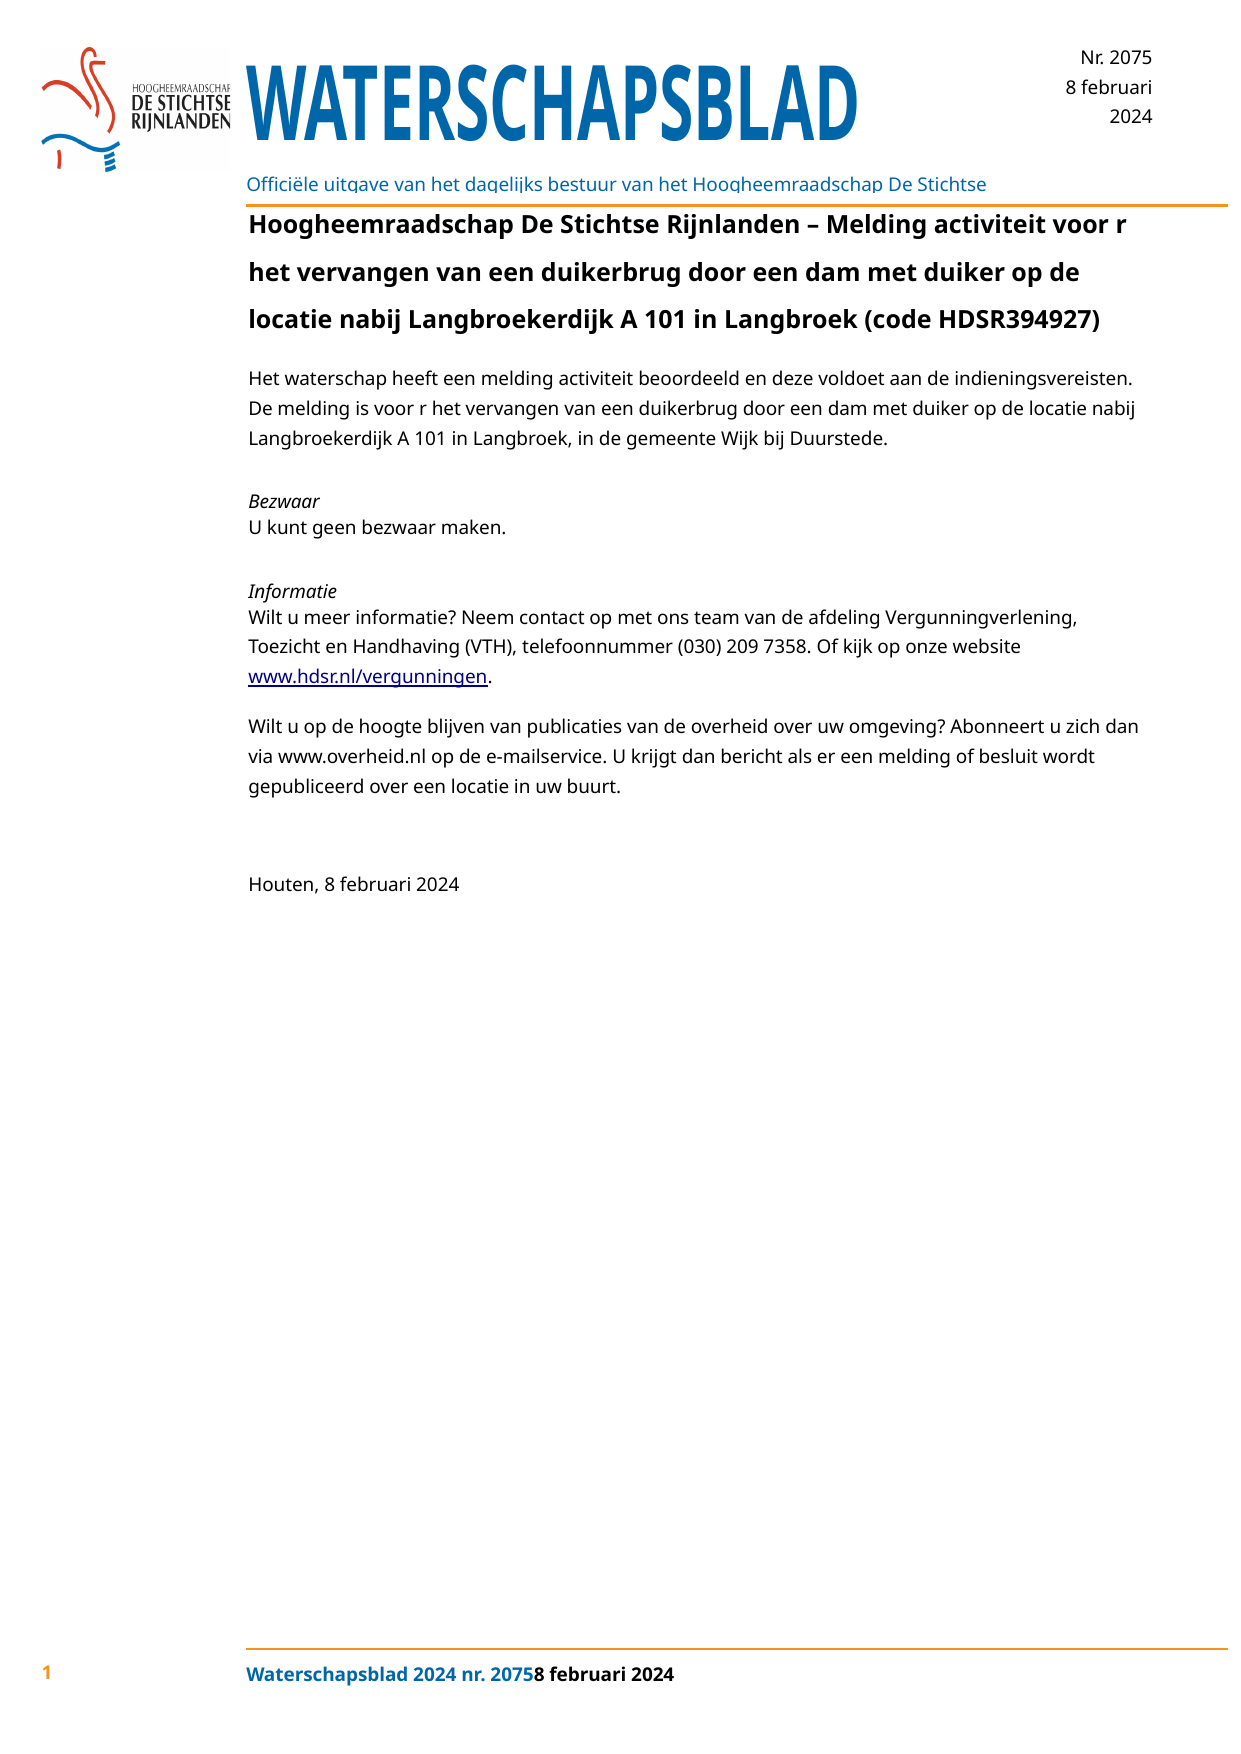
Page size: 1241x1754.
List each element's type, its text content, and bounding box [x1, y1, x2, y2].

picture [41, 47, 231, 172]
text Wilt u meer informatie? Neem contact op met ons team van de afdeling Vergunningverlening, Toezicht en Handhaving (VTH), telefoonnummer (030) 209 7358. Of kijk op onze website www.hdsr.nl/vergunningen. [248, 604, 1152, 689]
text Houten, 8 februari 2024 [248, 871, 1152, 897]
text Informatie [248, 578, 1152, 604]
text Hoogheemraadschap De Stichtse Rijnlanden – Melding activiteit voor r het vervangen van een duikerbrug door een dam met duiker op de locatie nabij Langbroekerdijk A 101 in Langbroek (code HDSR394927) [248, 207, 1152, 336]
text Het waterschap heeft een melding activiteit beoordeeld en deze voldoet aan de indieningsvereisten. De melding is voor r het vervangen van een duikerbrug door een dam met duiker op de locatie nabij Langbroekerdijk A 101 in Langbroek, in de gemeente Wijk bij Duurstede. [248, 366, 1152, 450]
text U kunt geen bezwaar maken. [248, 514, 1152, 540]
text Bezwaar [248, 489, 1152, 514]
text Wilt u op de hoogte blijven van publicaties van de overheid over uw omgeving? Abonneert u zich dan via www.overheid.nl op de e-mailservice. U krijgt dan bericht als er een melding of besluit wordt gepubliceerd over een locatie in uw buurt. [248, 714, 1152, 798]
